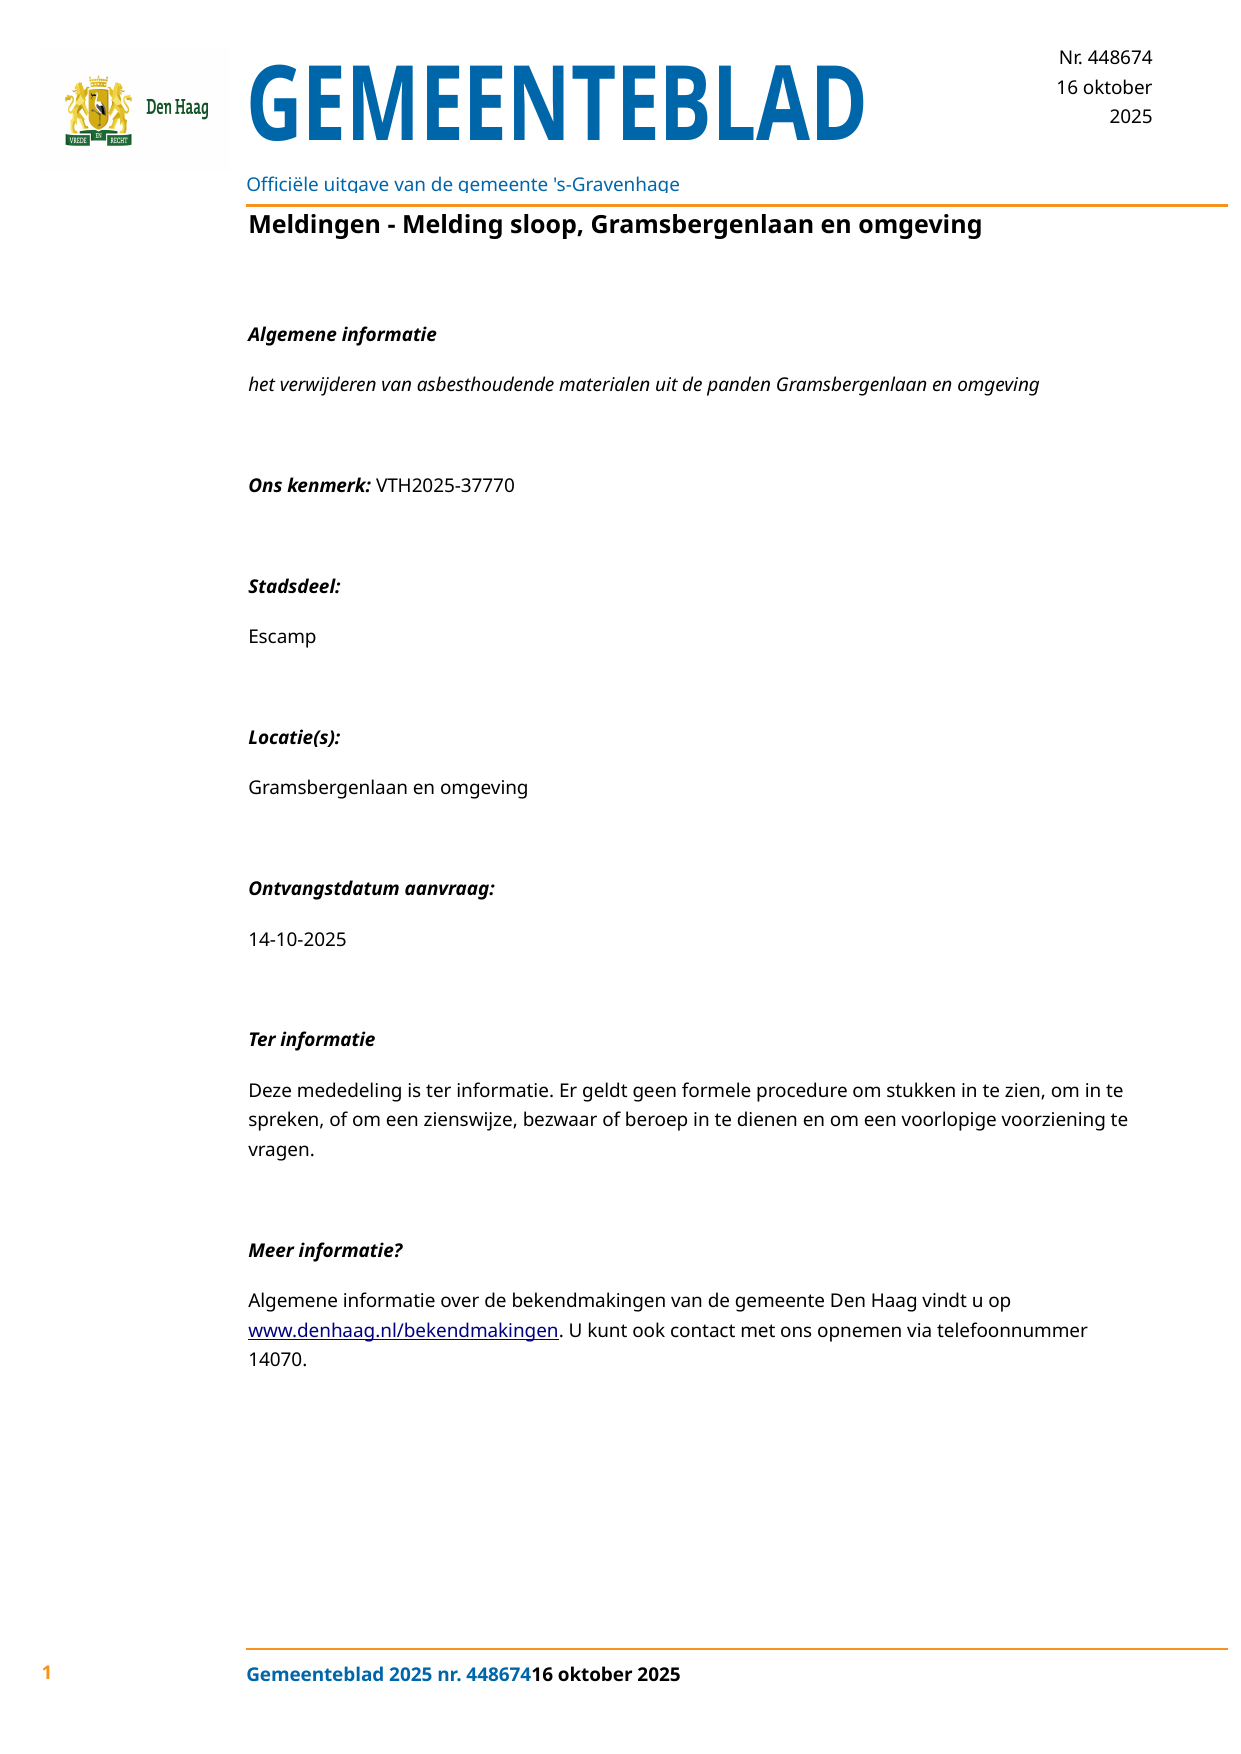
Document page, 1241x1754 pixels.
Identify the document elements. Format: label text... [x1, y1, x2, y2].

text 14-10-2025 [248, 926, 1152, 951]
text Ter informatie [248, 1027, 1152, 1052]
text Stadsdeel: [248, 573, 1152, 598]
text het verwijderen van asbesthoudende materialen uit de panden Gramsbergenlaan en omgeving [248, 371, 1152, 397]
text Locatie(s): [248, 724, 1152, 750]
text Ons kenmerk: VTH2025-37770 [248, 472, 1152, 498]
text Escamp [248, 623, 1152, 649]
text Algemene informatie over de bekendmakingen van de gemeente Den Haag vindt u op www.denhaag.nl/bekendmakingen. U kunt ook contact met ons opnemen via telefoonnummer 14070. [248, 1287, 1152, 1372]
text Gramsbergenlaan en omgeving [248, 774, 1152, 800]
text Ontvangstdatum aanvraag: [248, 875, 1152, 901]
text Meer informatie? [248, 1237, 1152, 1263]
picture [41, 47, 231, 172]
text Algemene informatie [248, 321, 1152, 346]
text Meldingen - Melding sloop, Gramsbergenlaan en omgeving [248, 207, 1152, 241]
text Deze mededeling is ter informatie. Er geldt geen formele procedure om stukken in te zien, om in te spreken, of om een zienswijze, bezwaar of beroep in te dienen en om een voorlopige voorziening te vragen. [248, 1077, 1152, 1162]
